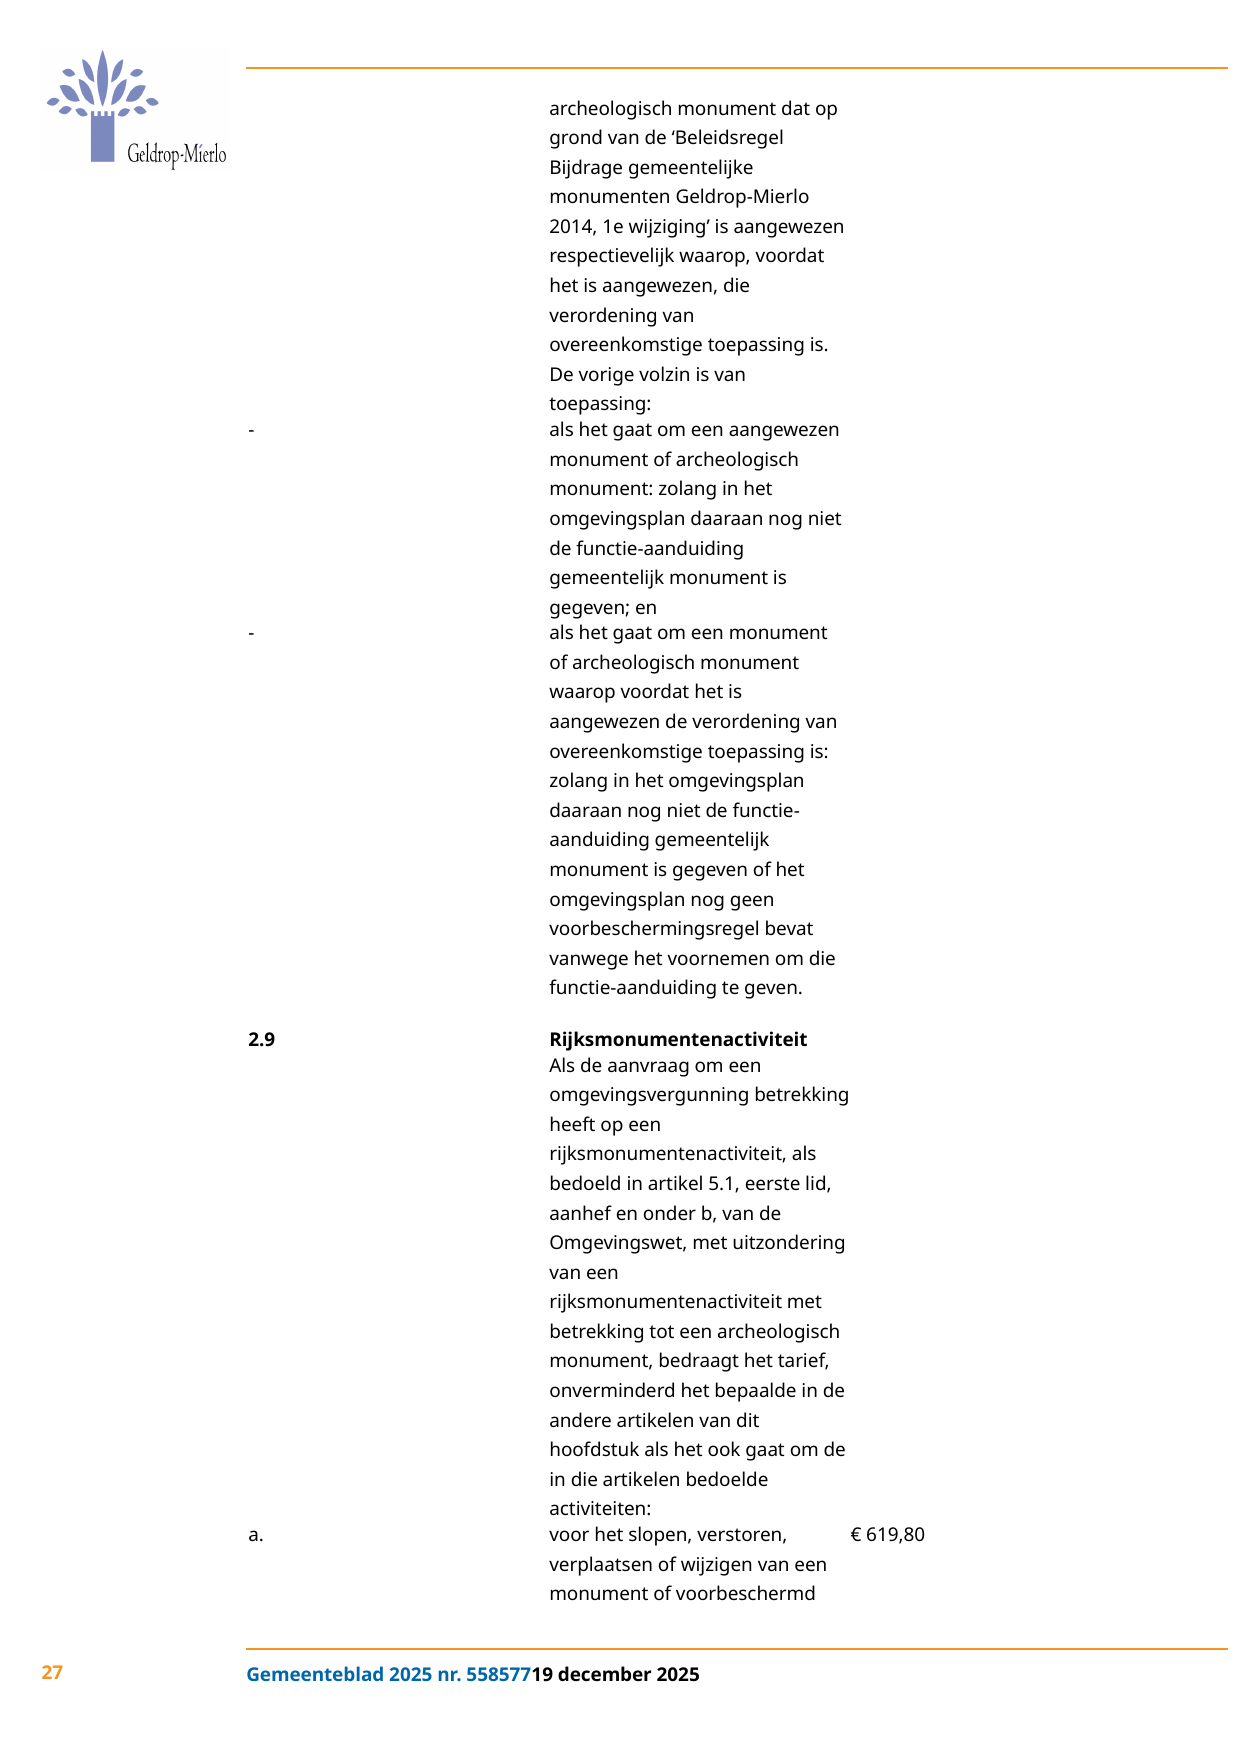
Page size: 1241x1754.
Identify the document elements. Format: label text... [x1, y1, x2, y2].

table_cell voor het slopen, verstoren, verplaatsen of wijzigen van een monument of voorbeschermd [549, 1521, 850, 1606]
table_cell [248, 1052, 549, 1521]
table_cell [850, 620, 1152, 1000]
table_cell [850, 416, 1152, 619]
table_cell als het gaat om een monument of archeologisch monument waarop voordat het is aangewezen de verordening van overeenkomstige toepassing is: zolang in het omgevingsplan daaraan nog niet de functie-aanduiding gemeentelijk monument is gegeven of het omgevingsplan nog geen voorbeschermingsregel bevat vanwege het voornemen om die functie-aanduiding te geven. [549, 620, 850, 1000]
table_cell 2.9 [248, 1026, 549, 1052]
table_cell [850, 1026, 1152, 1052]
table_cell archeologisch monument dat op grond van de ‘Beleidsregel Bijdrage gemeentelijke monumenten Geldrop-Mierlo 2014, 1e wijziging’ is aangewezen respectievelijk waarop, voordat het is aangewezen, die verordening van overeenkomstige toepassing is. De vorige volzin is van toepassing: [549, 95, 850, 416]
table_cell € 619,80 [850, 1521, 1152, 1606]
table_cell [850, 95, 1152, 416]
table_cell a. [248, 1521, 549, 1606]
table_cell - [248, 416, 549, 619]
table_cell [549, 1000, 850, 1026]
table_cell Als de aanvraag om een omgevingsvergunning betrekking heeft op een rijksmonumentenactiviteit, als bedoeld in artikel 5.1, eerste lid, aanhef en onder b, van de Omgevingswet, met uitzondering van een rijksmonumentenactiviteit met betrekking tot een archeologisch monument, bedraagt het tarief, onverminderd het bepaalde in de andere artikelen van dit hoofdstuk als het ook gaat om de in die artikelen bedoelde activiteiten: [549, 1052, 850, 1521]
picture [41, 47, 231, 172]
table_cell - [248, 95, 549, 416]
table_cell - [248, 620, 549, 1000]
table_cell Rijksmonumentenactiviteit [549, 1026, 850, 1052]
table_cell [850, 1000, 1152, 1026]
table_cell [850, 1052, 1152, 1521]
table_cell als het gaat om een aangewezen monument of archeologisch monument: zolang in het omgevingsplan daaraan nog niet de functie-aanduiding gemeentelijk monument is gegeven; en [549, 416, 850, 619]
table_cell [248, 1000, 549, 1026]
